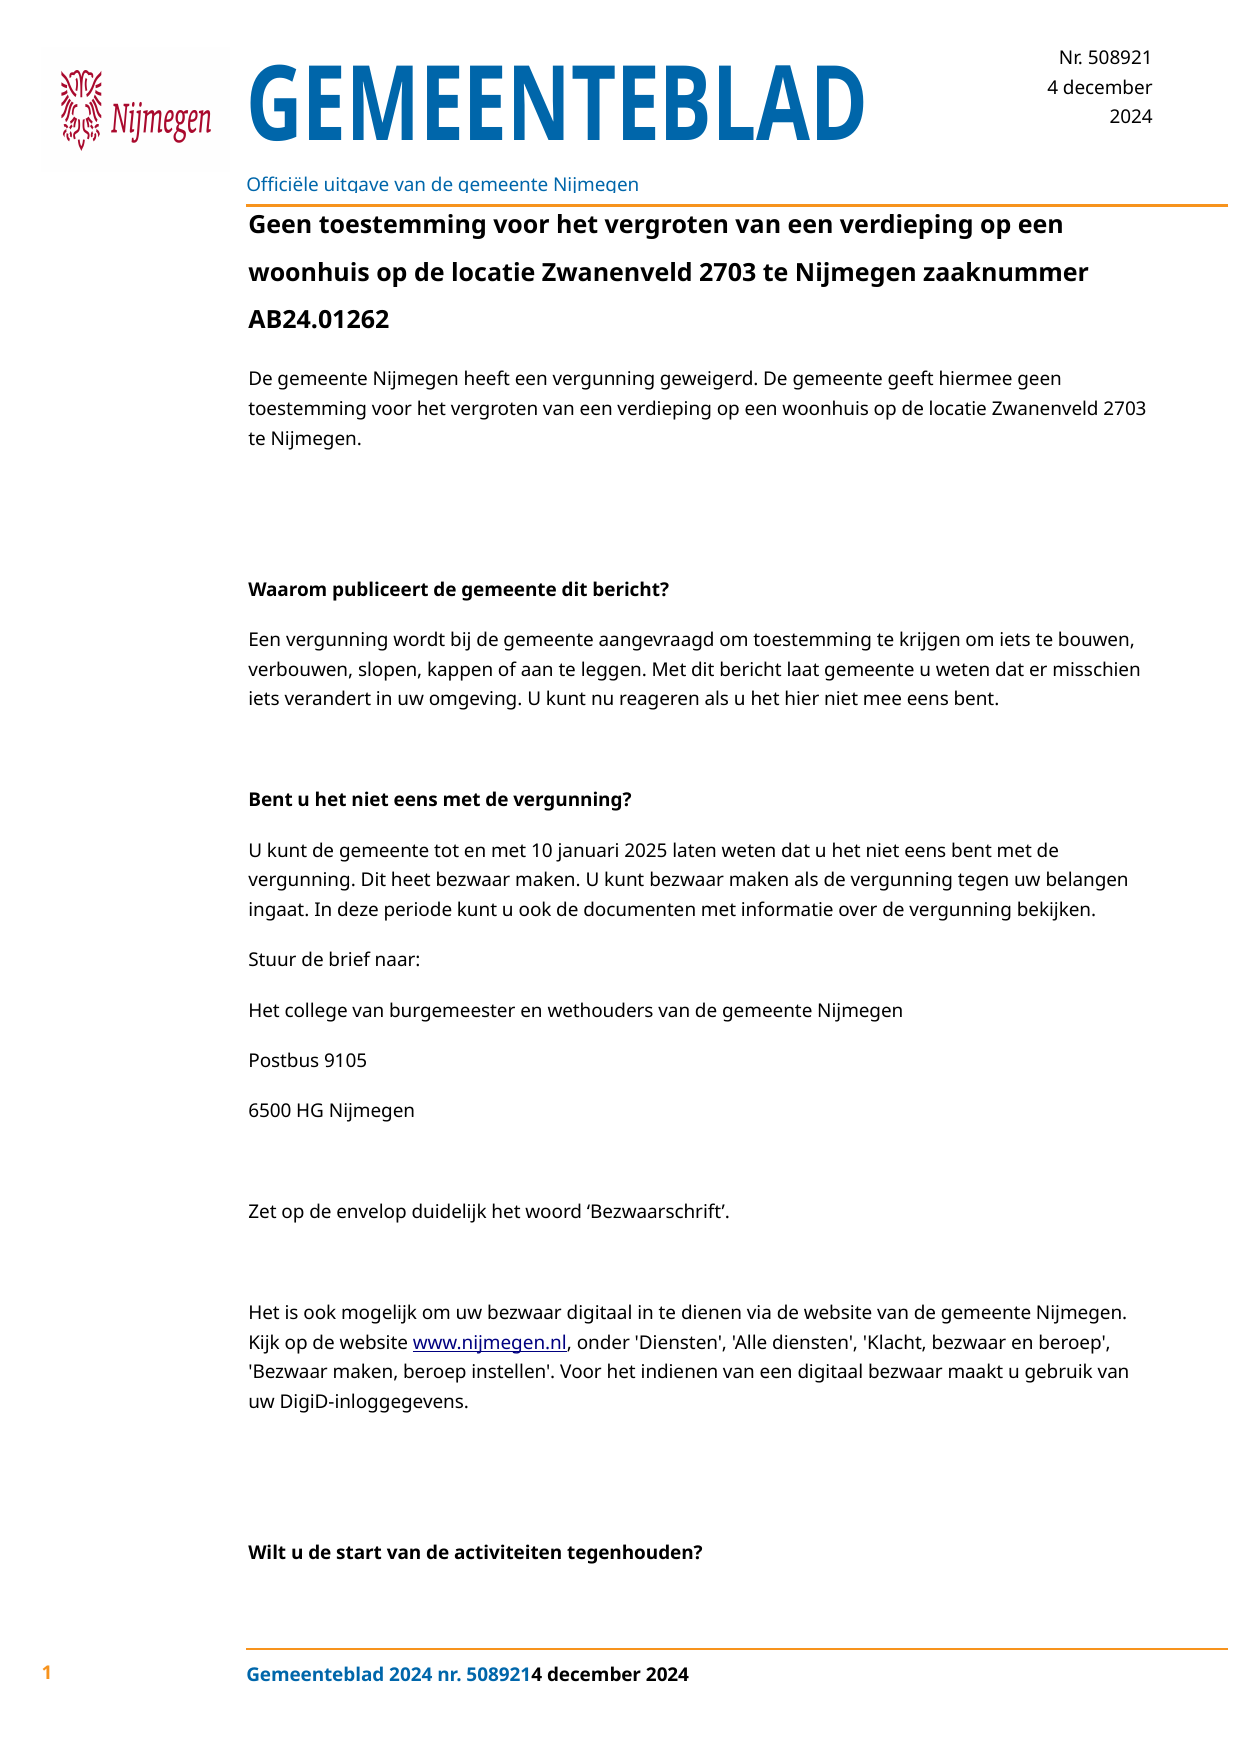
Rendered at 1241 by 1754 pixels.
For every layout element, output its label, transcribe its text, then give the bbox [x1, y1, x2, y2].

text Waarom publiceert de gemeente dit bericht? [248, 576, 1152, 602]
text De gemeente Nijmegen heeft een vergunning geweigerd. De gemeente geeft hiermee geen toestemming voor het vergroten van een verdieping op een woonhuis op de locatie Zwanenveld 2703 te Nijmegen. [248, 366, 1152, 450]
text Het is ook mogelijk om uw bezwaar digitaal in te dienen via de website van de gemeente Nijmegen. Kijk op de website www.nijmegen.nl, onder 'Diensten', 'Alle diensten', 'Klacht, bezwaar en beroep', 'Bezwaar maken, beroep instellen'. Voor het indienen van een digitaal bezwaar maakt u gebruik van uw DigiD-inloggegevens. [248, 1299, 1152, 1414]
text Bent u het niet eens met de vergunning? [248, 786, 1152, 812]
text Postbus 9105 [248, 1047, 1152, 1073]
text Het college van burgemeester en wethouders van de gemeente Nijmegen [248, 997, 1152, 1022]
text 6500 HG Nijmegen [248, 1098, 1152, 1123]
text Een vergunning wordt bij de gemeente aangevraagd om toestemming te krijgen om iets te bouwen, verbouwen, slopen, kappen of aan te leggen. Met dit bericht laat gemeente u weten dat er misschien iets verandert in uw omgeving. U kunt nu reageren als u het hier niet mee eens bent. [248, 626, 1152, 711]
text Wilt u de start van de activiteiten tegenhouden? [248, 1539, 1152, 1565]
text Stuur de brief naar: [248, 946, 1152, 972]
text Geen toestemming voor het vergroten van een verdieping op een woonhuis op de locatie Zwanenveld 2703 te Nijmegen zaaknummer AB24.01262 [248, 207, 1152, 336]
text Zet op de envelop duidelijk het woord ‘Bezwaarschrift’. [248, 1198, 1152, 1224]
picture [41, 47, 231, 172]
text U kunt de gemeente tot en met 10 januari 2025 laten weten dat u het niet eens bent met de vergunning. Dit heet bezwaar maken. U kunt bezwaar maken als de vergunning tegen uw belangen ingaat. In deze periode kunt u ook de documenten met informatie over de vergunning bekijken. [248, 837, 1152, 922]
